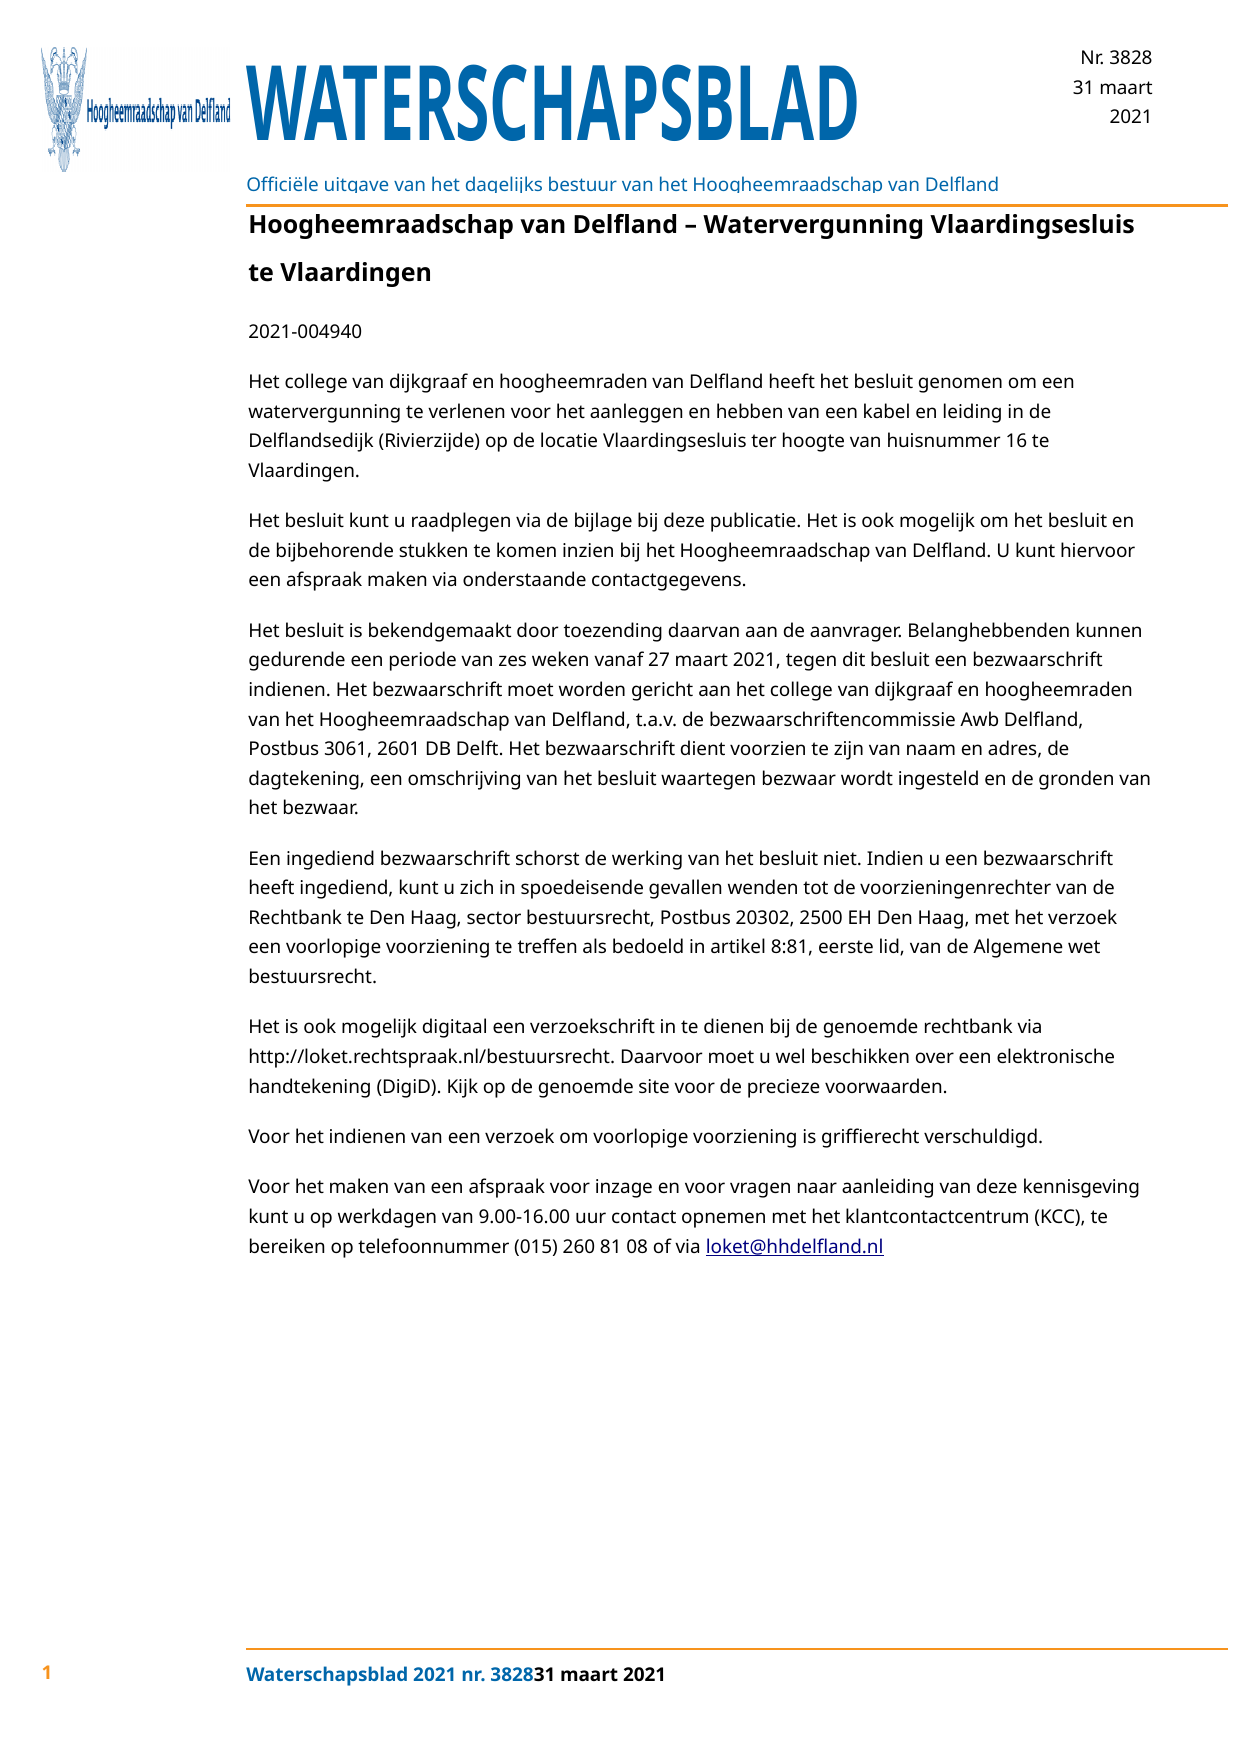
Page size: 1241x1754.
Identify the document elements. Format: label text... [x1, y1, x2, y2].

text Hoogheemraadschap van Delfland – Watervergunning Vlaardingsesluis te Vlaardingen [248, 207, 1152, 288]
text Voor het maken van een afspraak voor inzage en voor vragen naar aanleiding van deze kennisgeving kunt u op werkdagen van 9.00-16.00 uur contact opnemen met het klantcontactcentrum (KCC), te bereiken op telefoonnummer (015) 260 81 08 of via loket@hhdelfland.nl [248, 1174, 1152, 1259]
text Het besluit kunt u raadplegen via de bijlage bij deze publicatie. Het is ook mogelijk om het besluit en de bijbehorende stukken te komen inzien bij het Hoogheemraadschap van Delfland. U kunt hiervoor een afspraak maken via onderstaande contactgegevens. [248, 507, 1152, 592]
text Een ingediend bezwaarschrift schorst de werking van het besluit niet. Indien u een bezwaarschrift heeft ingediend, kunt u zich in spoedeisende gevallen wenden tot de voorzieningenrechter van de Rechtbank te Den Haag, sector bestuursrecht, Postbus 20302, 2500 EH Den Haag, met het verzoek een voorlopige voorziening te treffen als bedoeld in artikel 8:81, eerste lid, van de Algemene wet bestuursrecht. [248, 845, 1152, 989]
text Het is ook mogelijk digitaal een verzoekschrift in te dienen bij de genoemde rechtbank via http://loket.rechtspraak.nl/bestuursrecht. Daarvoor moet u wel beschikken over een elektronische handtekening (DigiD). Kijk op de genoemde site voor de precieze voorwaarden. [248, 1014, 1152, 1099]
text 2021-004940 [248, 318, 1152, 344]
text Voor het indienen van een verzoek om voorlopige voorziening is griffierecht verschuldigd. [248, 1123, 1152, 1149]
text Het college van dijkgraaf en hoogheemraden van Delfland heeft het besluit genomen om een watervergunning te verlenen voor het aanleggen en hebben van een kabel en leiding in de Delflandsedijk (Rivierzijde) op de locatie Vlaardingsesluis ter hoogte van huisnummer 16 te Vlaardingen. [248, 368, 1152, 483]
picture [41, 47, 231, 172]
text Het besluit is bekendgemaakt door toezending daarvan aan de aanvrager. Belanghebbenden kunnen gedurende een periode van zes weken vanaf 27 maart 2021, tegen dit besluit een bezwaarschrift indienen. Het bezwaarschrift moet worden gericht aan het college van dijkgraaf en hoogheemraden van het Hoogheemraadschap van Delfland, t.a.v. de bezwaarschriftencommissie Awb Delfland, Postbus 3061, 2601 DB Delft. Het bezwaarschrift dient voorzien te zijn van naam en adres, de dagtekening, een omschrijving van het besluit waartegen bezwaar wordt ingesteld en de gronden van het bezwaar. [248, 617, 1152, 820]
